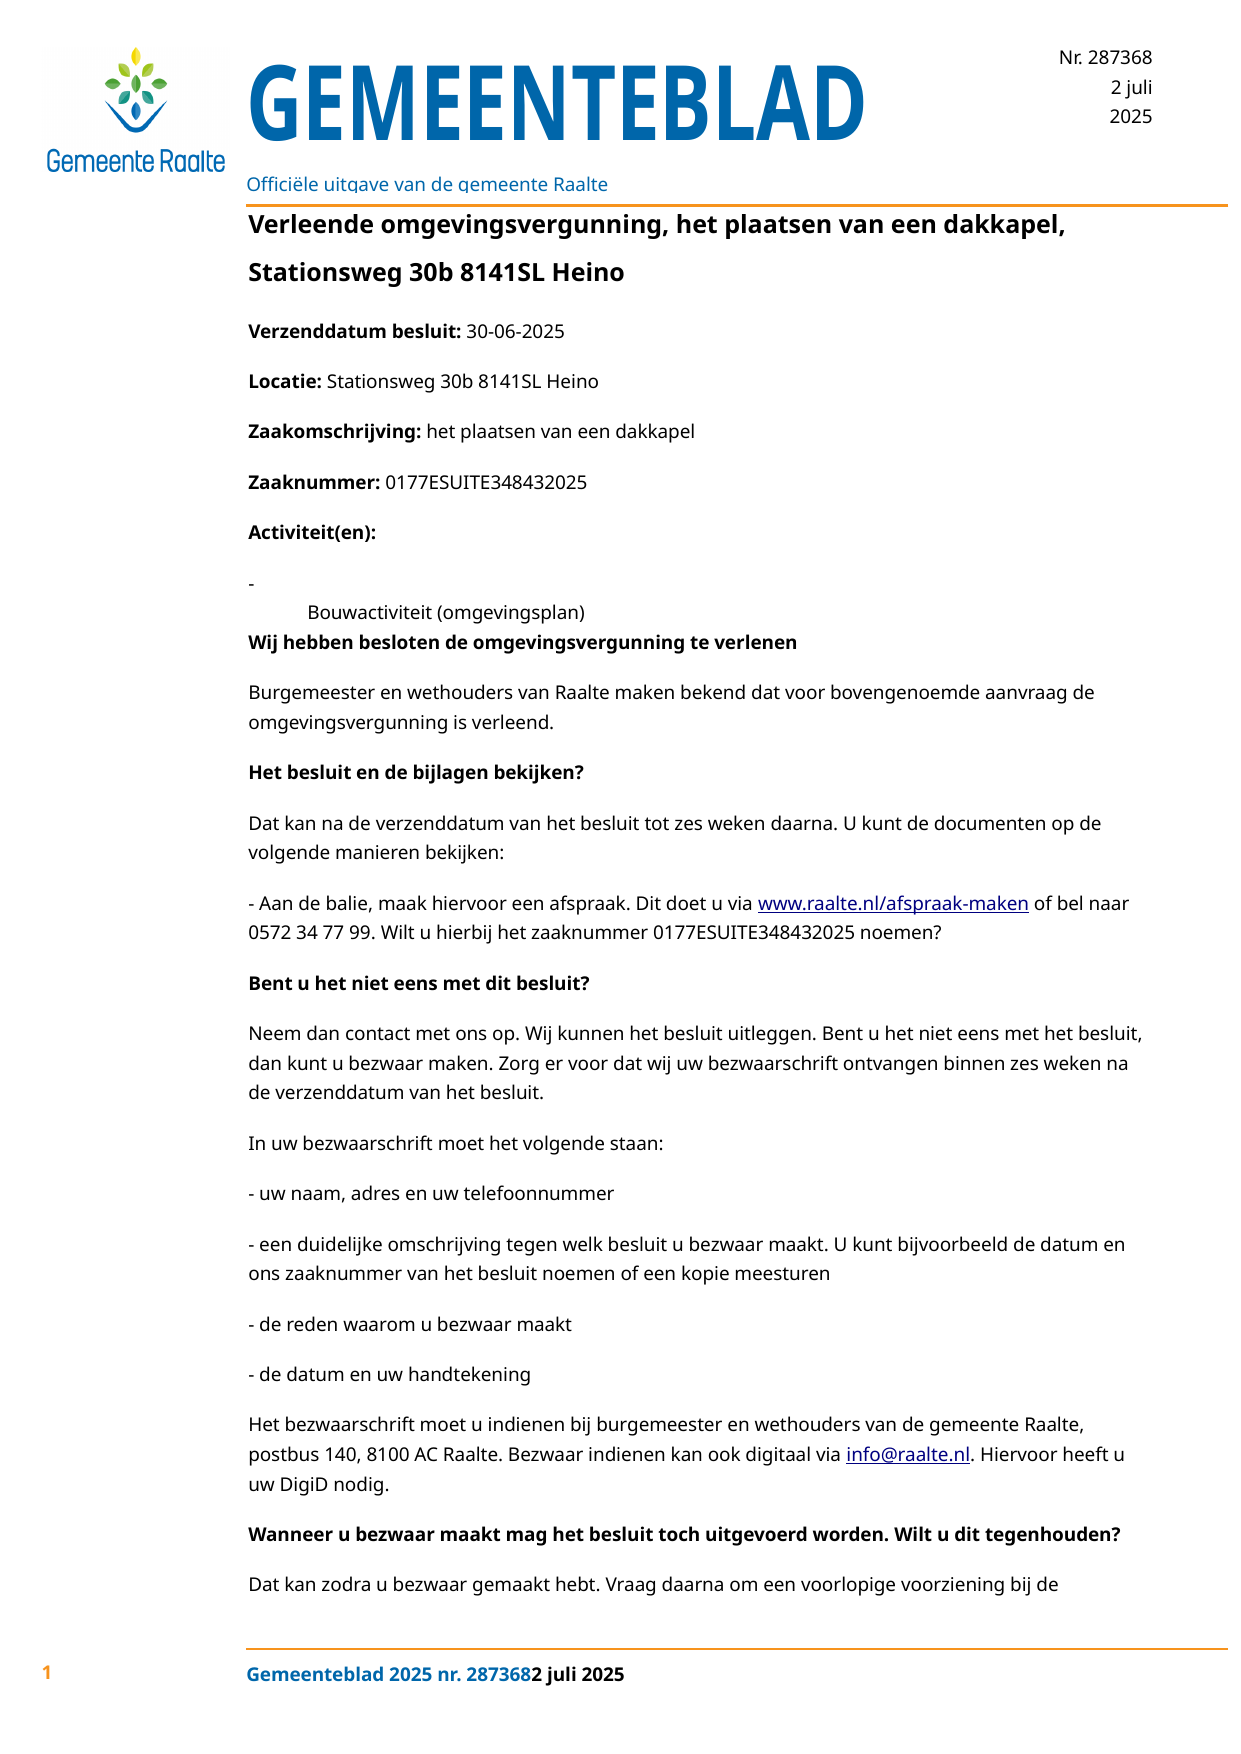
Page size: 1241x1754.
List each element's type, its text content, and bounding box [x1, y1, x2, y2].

text - uw naam, adres en uw telefoonnummer [248, 1180, 1152, 1206]
text - een duidelijke omschrijving tegen welk besluit u bezwaar maakt. U kunt bijvoorbeeld de datum en ons zaaknummer van het besluit noemen of een kopie meesturen [248, 1231, 1152, 1286]
text - Aan de balie, maak hiervoor een afspraak. Dit doet u via www.raalte.nl/afspraak-maken of bel naar 0572 34 77 99. Wilt u hierbij het zaaknummer 0177ESUITE348432025 noemen? [248, 890, 1152, 945]
list Bouwactiviteit (omgevingsplan) [248, 599, 1152, 625]
text Wanneer u bezwaar maakt mag het besluit toch uitgevoerd worden. Wilt u dit tegenhouden? [248, 1521, 1152, 1547]
text Verzenddatum besluit: 30-06-2025 [248, 318, 1152, 344]
text - de datum en uw handtekening [248, 1361, 1152, 1387]
text Neem dan contact met ons op. Wij kunnen het besluit uitleggen. Bent u het niet eens met het besluit, dan kunt u bezwaar maken. Zorg er voor dat wij uw bezwaarschrift ontvangen binnen zes weken na de verzenddatum van het besluit. [248, 1020, 1152, 1105]
text Activiteit(en): [248, 519, 1152, 545]
text In uw bezwaarschrift moet het volgende staan: [248, 1130, 1152, 1156]
text Dat kan zodra u bezwaar gemaakt hebt. Vraag daarna om een voorlopige voorziening bij de [248, 1572, 1152, 1597]
text Burgemeester en wethouders van Raalte maken bekend dat voor bovengenoemde aanvraag de omgevingsvergunning is verleend. [248, 679, 1152, 735]
text Het bezwaarschrift moet u indienen bij burgemeester en wethouders van de gemeente Raalte, postbus 140, 8100 AC Raalte. Bezwaar indienen kan ook digitaal via info@raalte.nl. Hiervoor heeft u uw DigiD nodig. [248, 1412, 1152, 1497]
text - de reden waarom u bezwaar maakt [248, 1311, 1152, 1337]
text Dat kan na de verzenddatum van het besluit tot zes weken daarna. U kunt de documenten op de volgende manieren bekijken: [248, 810, 1152, 865]
picture [41, 47, 231, 172]
text Bent u het niet eens met dit besluit? [248, 970, 1152, 996]
text Zaakomschrijving: het plaatsen van een dakkapel [248, 419, 1152, 444]
text Het besluit en de bijlagen bekijken? [248, 759, 1152, 785]
text Zaaknummer: 0177ESUITE348432025 [248, 469, 1152, 495]
text Wij hebben besloten de omgevingsvergunning te verlenen [248, 629, 1152, 655]
text Locatie: Stationsweg 30b 8141SL Heino [248, 368, 1152, 394]
text Verleende omgevingsvergunning, het plaatsen van een dakkapel, Stationsweg 30b 8141SL Heino [248, 207, 1152, 288]
